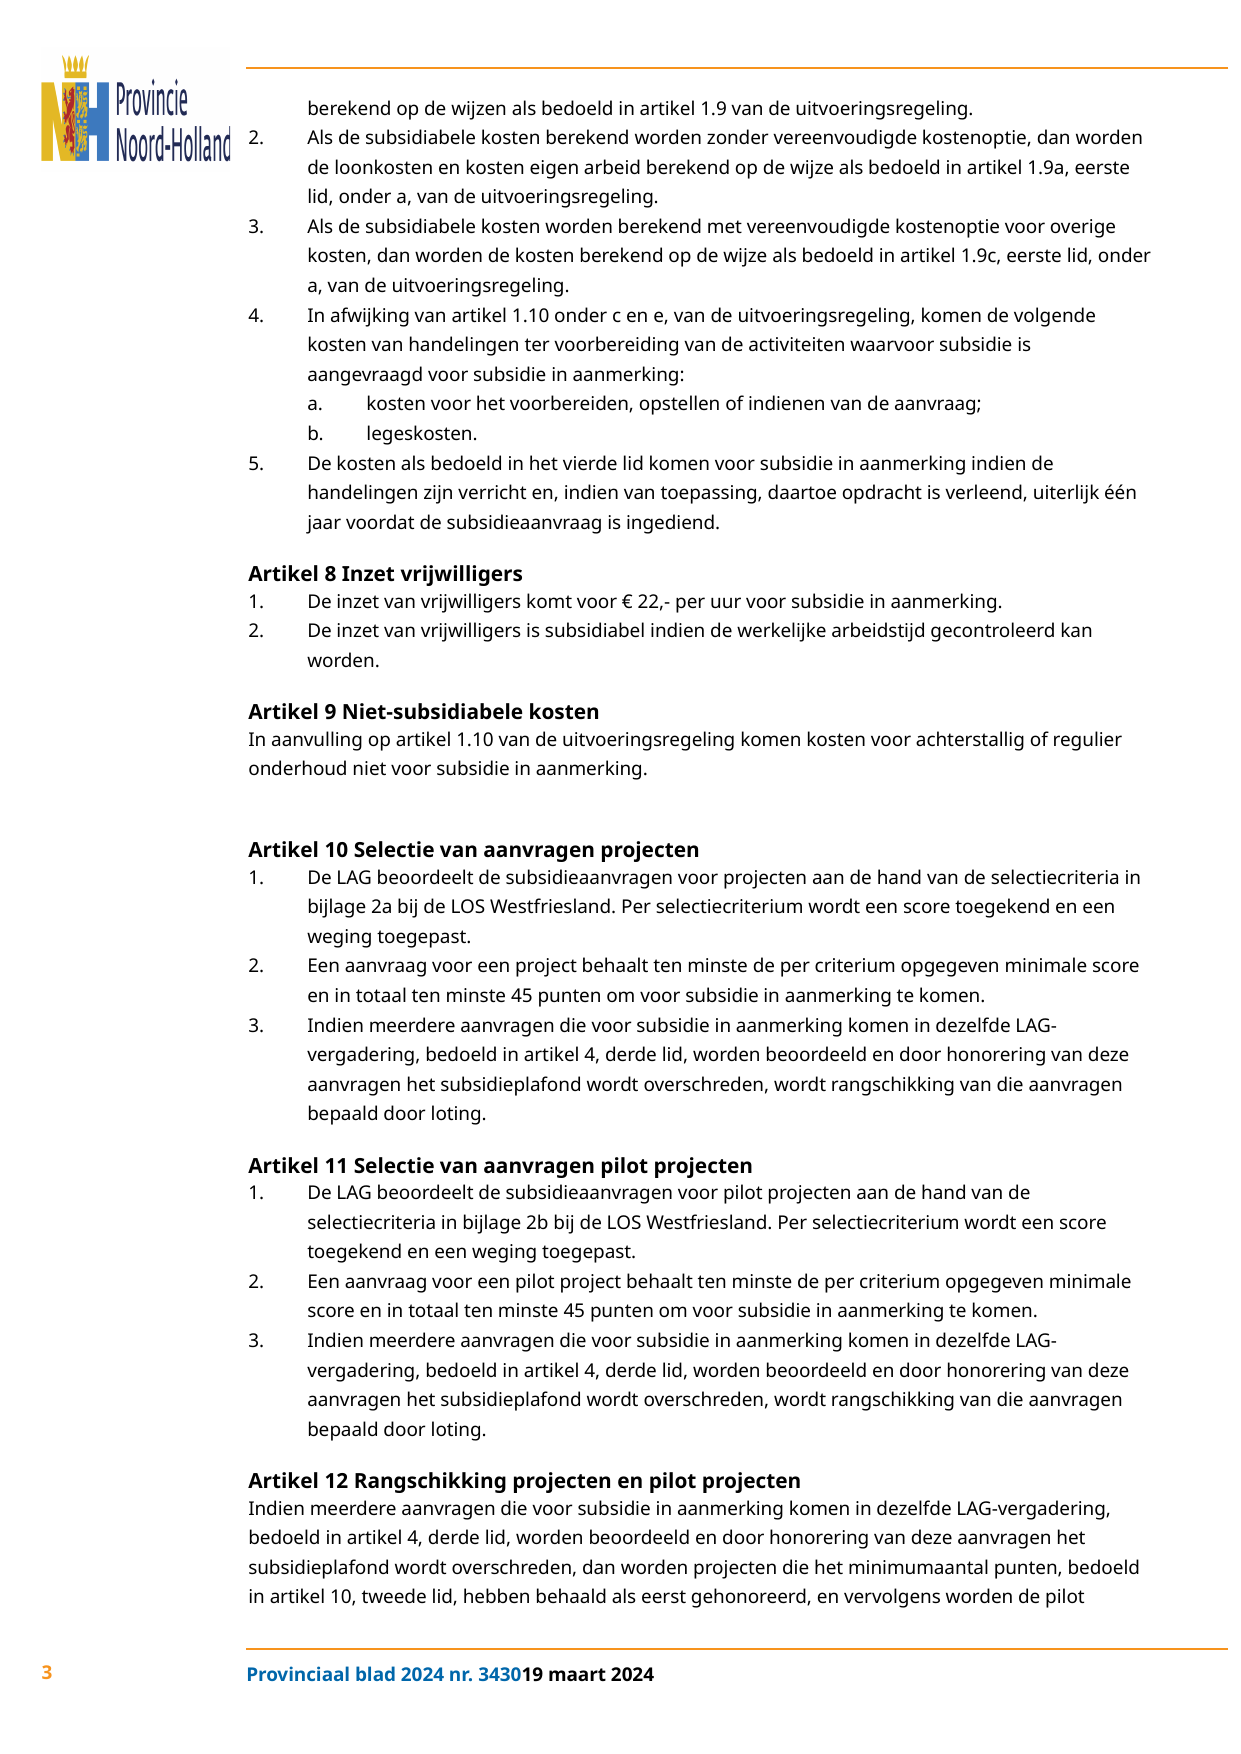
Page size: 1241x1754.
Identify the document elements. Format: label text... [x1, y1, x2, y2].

picture [41, 47, 231, 172]
list Indien meerdere aanvragen die voor subsidie in aanmerking komen in dezelfde LAG-vergadering, bedoeld in artikel 4, derde lid, worden beoordeeld en door honorering van deze aanvragen het subsidieplafond wordt overschreden, wordt rangschikking van die aanvragen bepaald door loting. [248, 1327, 1152, 1442]
list Indien meerdere aanvragen die voor subsidie in aanmerking komen in dezelfde LAG-vergadering, bedoeld in artikel 4, derde lid, worden beoordeeld en door honorering van deze aanvragen het subsidieplafond wordt overschreden, wordt rangschikking van die aanvragen bepaald door loting. [248, 1012, 1152, 1126]
text In aanvulling op artikel 1.10 van de uitvoeringsregeling komen kosten voor achterstallig of regulier onderhoud niet voor subsidie in aanmerking. [248, 726, 1152, 781]
text Artikel 10 Selectie van aanvragen projecten [248, 835, 1152, 864]
text Artikel 9 Niet-subsidiabele kosten [248, 697, 1152, 726]
list berekend op de wijzen als bedoeld in artikel 1.9 van de uitvoeringsregeling. [248, 95, 1152, 121]
list Als de subsidiabele kosten berekend worden zonder vereenvoudigde kostenoptie, dan worden de loonkosten en kosten eigen arbeid berekend op de wijze als bedoeld in artikel 1.9a, eerste lid, onder a, van de uitvoeringsregeling. [248, 124, 1152, 209]
list De LAG beoordeelt de subsidieaanvragen voor pilot projecten aan de hand van de selectiecriteria in bijlage 2b bij de LOS Westfriesland. Per selectiecriterium wordt een score toegekend en een weging toegepast. [248, 1179, 1152, 1264]
list Een aanvraag voor een pilot project behaalt ten minste de per criterium opgegeven minimale score en in totaal ten minste 45 punten om voor subsidie in aanmerking te komen. [248, 1268, 1152, 1323]
list kosten voor het voorbereiden, opstellen of indienen van de aanvraag; [307, 391, 1152, 416]
list De inzet van vrijwilligers komt voor € 22,- per uur voor subsidie in aanmerking. [248, 588, 1152, 613]
list Een aanvraag voor een project behaalt ten minste de per criterium opgegeven minimale score en in totaal ten minste 45 punten om voor subsidie in aanmerking te komen. [248, 953, 1152, 1008]
list De inzet van vrijwilligers is subsidiabel indien de werkelijke arbeidstijd gecontroleerd kan worden. [248, 617, 1152, 673]
list legeskosten. [307, 420, 1152, 446]
text Indien meerdere aanvragen die voor subsidie in aanmerking komen in dezelfde LAG-vergadering, bedoeld in artikel 4, derde lid, worden beoordeeld en door honorering van deze aanvragen het subsidieplafond wordt overschreden, dan worden projecten die het minimumaantal punten, bedoeld in artikel 10, tweede lid, hebben behaald als eerst gehonoreerd, en vervolgens worden de pilot [248, 1495, 1152, 1609]
list De LAG beoordeelt de subsidieaanvragen voor projecten aan de hand van de selectiecriteria in bijlage 2a bij de LOS Westfriesland. Per selectiecriterium wordt een score toegekend en een weging toegepast. [248, 864, 1152, 949]
list De kosten als bedoeld in het vierde lid komen voor subsidie in aanmerking indien de handelingen zijn verricht en, indien van toepassing, daartoe opdracht is verleend, uiterlijk één jaar voordat de subsidieaanvraag is ingediend. [248, 450, 1152, 535]
list Als de subsidiabele kosten worden berekend met vereenvoudigde kostenoptie voor overige kosten, dan worden de kosten berekend op de wijze als bedoeld in artikel 1.9c, eerste lid, onder a, van de uitvoeringsregeling. [248, 213, 1152, 298]
text Artikel 12 Rangschikking projecten en pilot projecten [248, 1466, 1152, 1495]
list In afwijking van artikel 1.10 onder c en e, van de uitvoeringsregeling, komen de volgende kosten van handelingen ter voorbereiding van de activiteiten waarvoor subsidie is aangevraagd voor subsidie in aanmerking: [248, 302, 1152, 387]
text Artikel 8 Inzet vrijwilligers [248, 559, 1152, 588]
text Artikel 11 Selectie van aanvragen pilot projecten [248, 1151, 1152, 1179]
